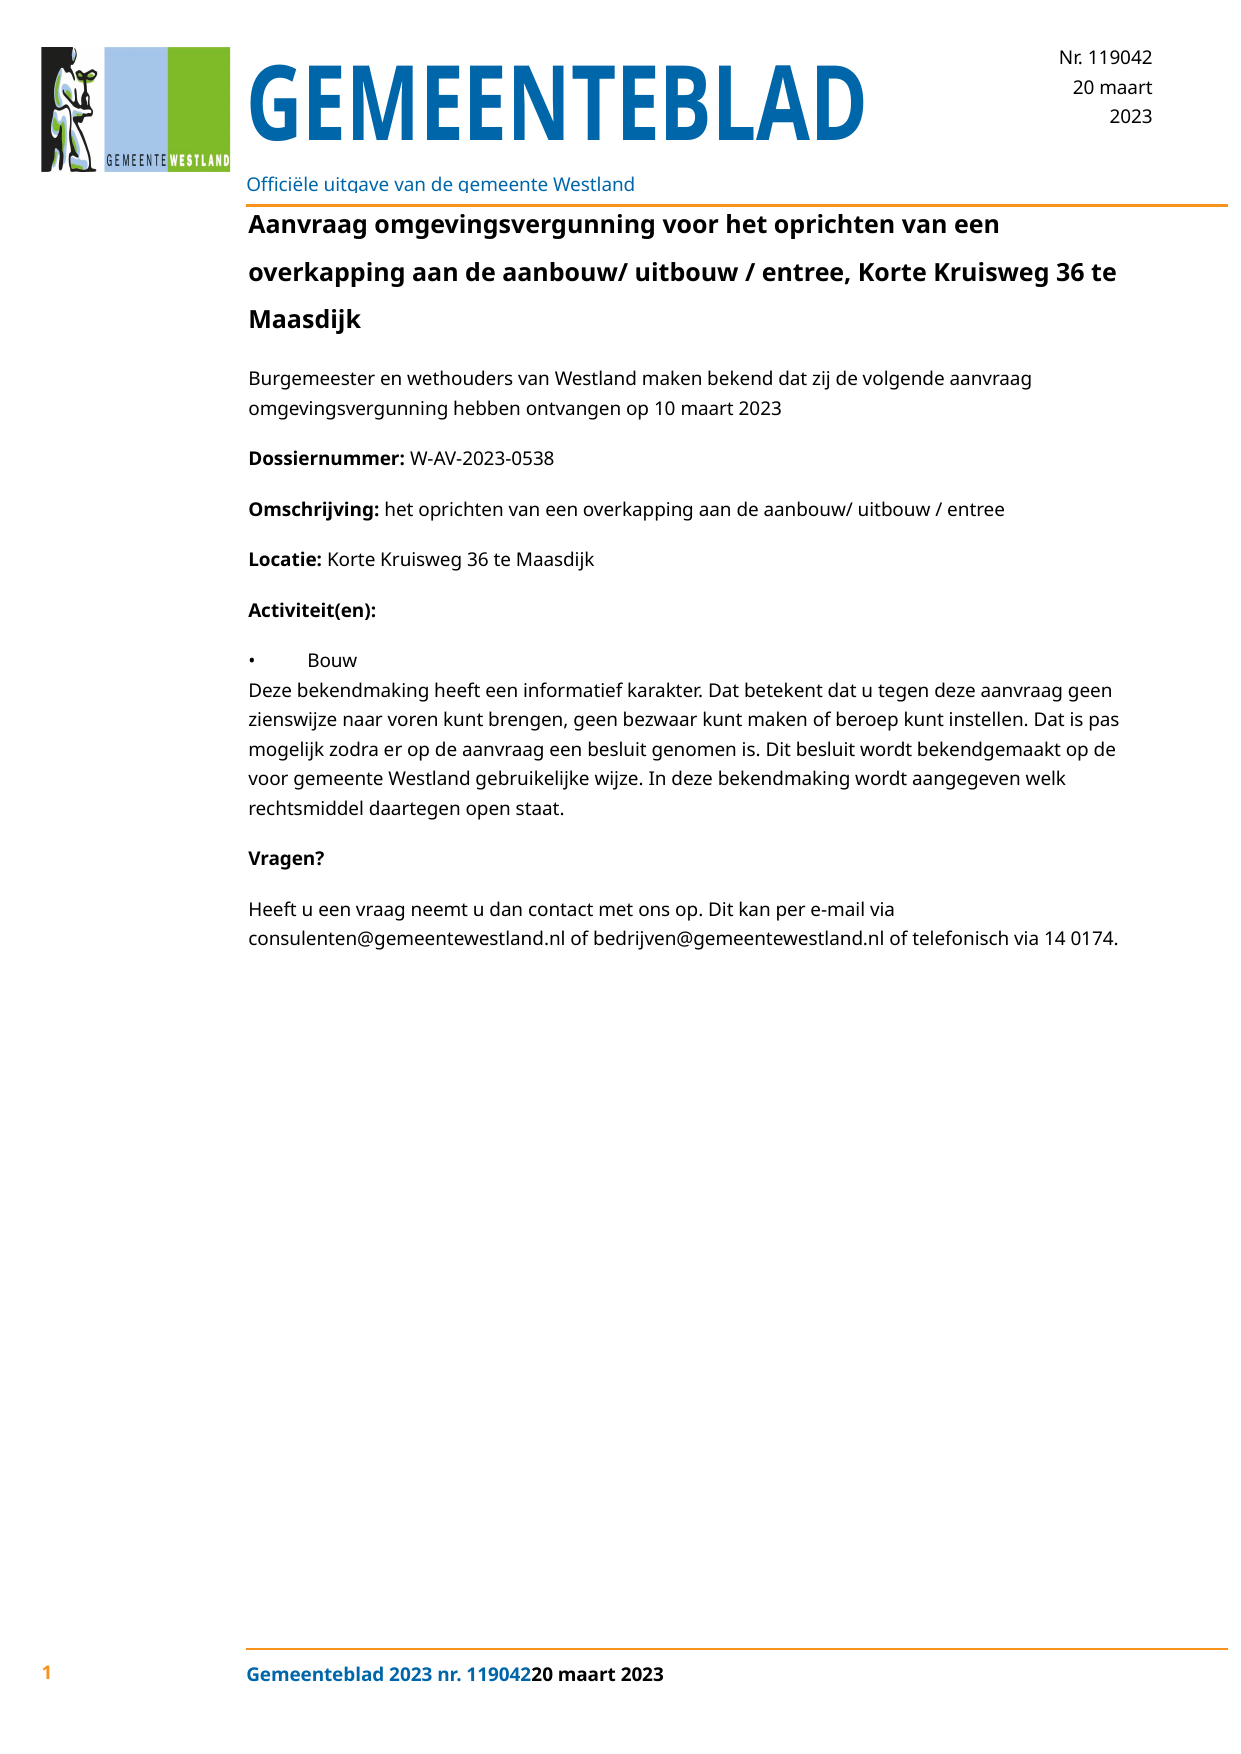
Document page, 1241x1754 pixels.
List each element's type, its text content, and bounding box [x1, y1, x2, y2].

text Vragen? [248, 846, 1152, 871]
text Heeft u een vraag neemt u dan contact met ons op. Dit kan per e-mail via consulenten@gemeentewestland.nl of bedrijven@gemeentewestland.nl of telefonisch via 14 0174. [248, 896, 1152, 951]
text Activiteit(en): [248, 597, 1152, 622]
text Dossiernummer: W-AV-2023-0538 [248, 446, 1152, 471]
text Deze bekendmaking heeft een informatief karakter. Dat betekent dat u tegen deze aanvraag geen zienswijze naar voren kunt brengen, geen bezwaar kunt maken of beroep kunt instellen. Dat is pas mogelijk zodra er op de aanvraag een besluit genomen is. Dit besluit wordt bekendgemaakt op de voor gemeente Westland gebruikelijke wijze. In deze bekendmaking wordt aangegeven welk rechtsmiddel daartegen open staat. [248, 677, 1152, 821]
text Burgemeester en wethouders van Westland maken bekend dat zij de volgende aanvraag omgevingsvergunning hebben ontvangen op 10 maart 2023 [248, 366, 1152, 421]
text Aanvraag omgevingsvergunning voor het oprichten van een overkapping aan de aanbouw/ uitbouw / entree, Korte Kruisweg 36 te Maasdijk [248, 207, 1152, 336]
text Locatie: Korte Kruisweg 36 te Maasdijk [248, 546, 1152, 572]
list Bouw [248, 647, 1152, 673]
picture [41, 47, 231, 172]
text Omschrijving: het oprichten van een overkapping aan de aanbouw/ uitbouw / entree [248, 496, 1152, 522]
